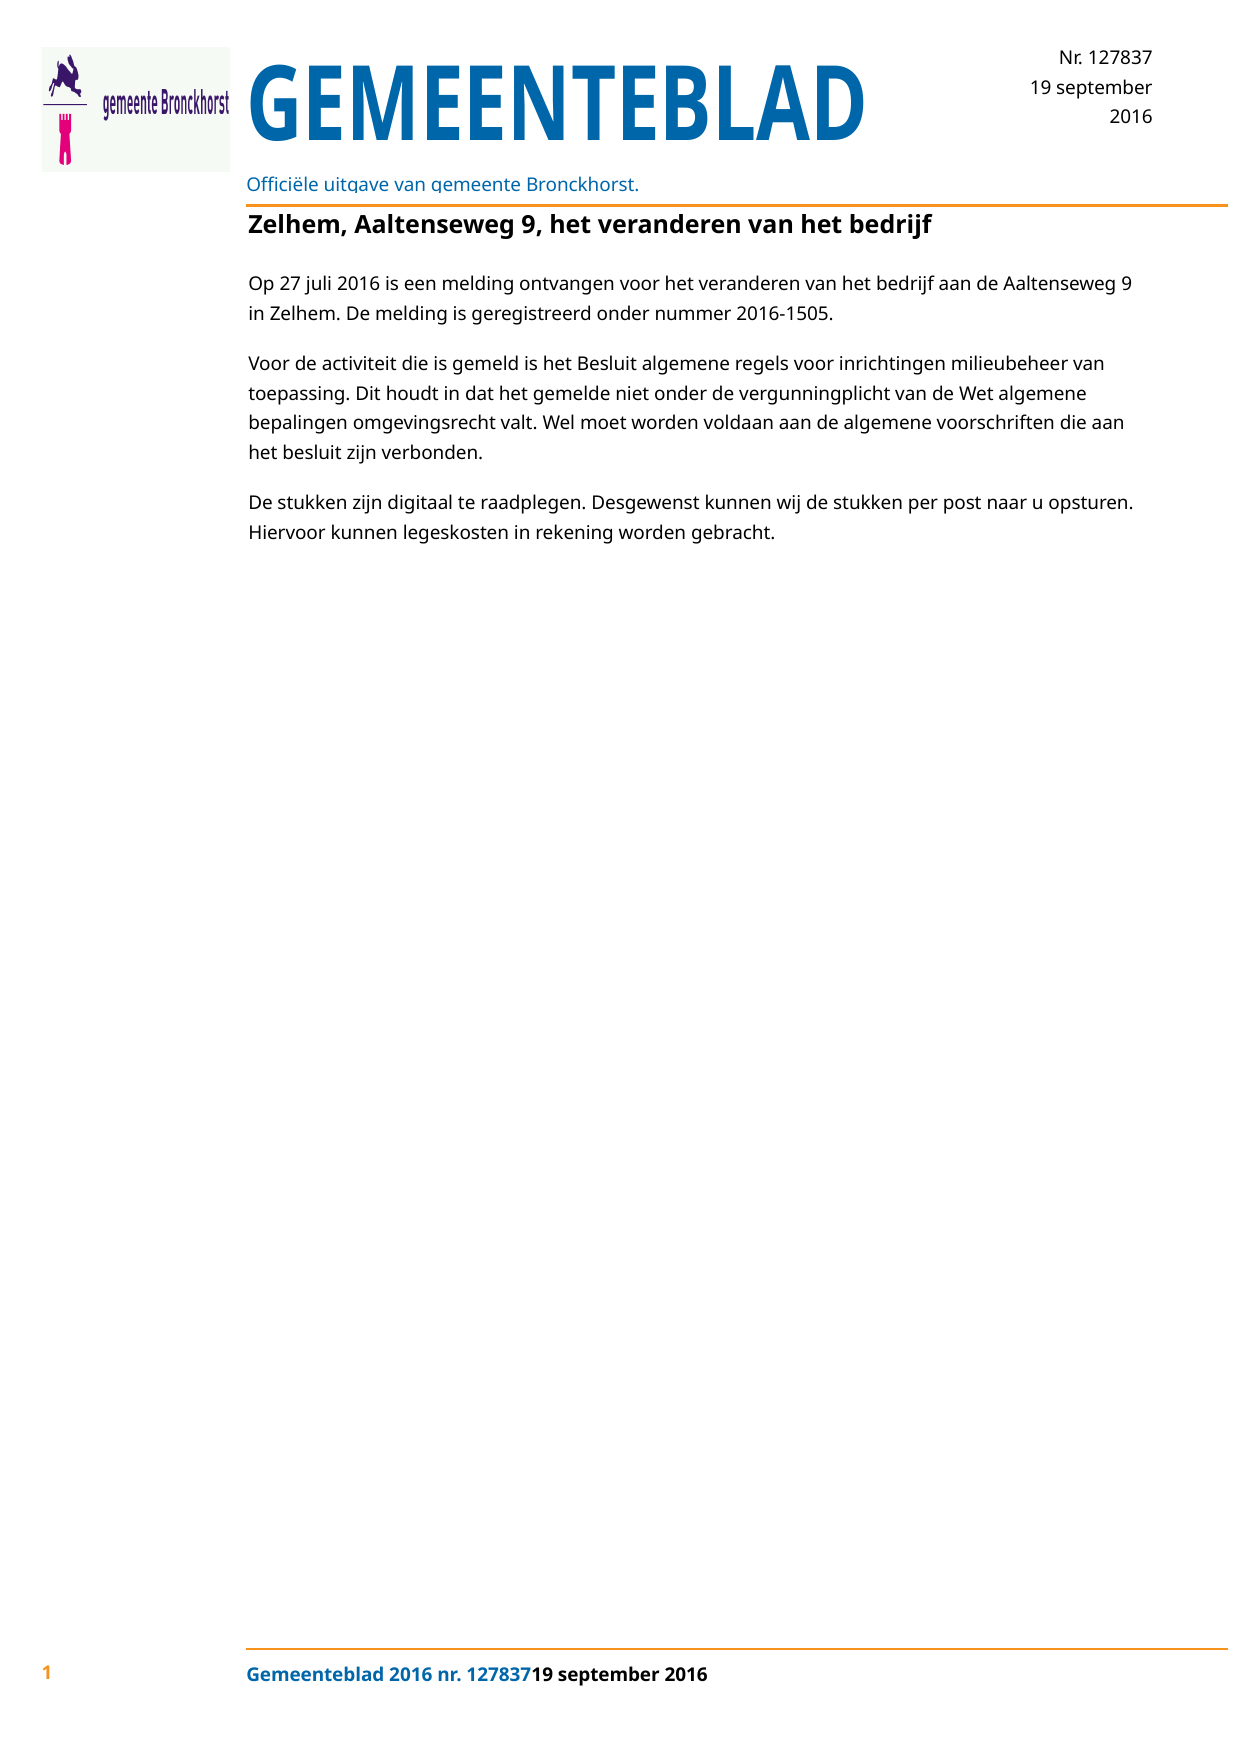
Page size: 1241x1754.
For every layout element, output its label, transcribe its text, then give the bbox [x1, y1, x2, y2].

text Op 27 juli 2016 is een melding ontvangen voor het veranderen van het bedrijf aan de Aaltenseweg 9 in Zelhem. De melding is geregistreerd onder nummer 2016-1505. [248, 270, 1152, 326]
picture [41, 47, 231, 172]
text Voor de activiteit die is gemeld is het Besluit algemene regels voor inrichtingen milieubeheer van toepassing. Dit houdt in dat het gemelde niet onder de vergunningplicht van de Wet algemene bepalingen omgevingsrecht valt. Wel moet worden voldaan aan de algemene voorschriften die aan het besluit zijn verbonden. [248, 350, 1152, 465]
text De stukken zijn digitaal te raadplegen. Desgewenst kunnen wij de stukken per post naar u opsturen. Hiervoor kunnen legeskosten in rekening worden gebracht. [248, 489, 1152, 545]
text Zelhem, Aaltenseweg 9, het veranderen van het bedrijf [248, 207, 1152, 241]
